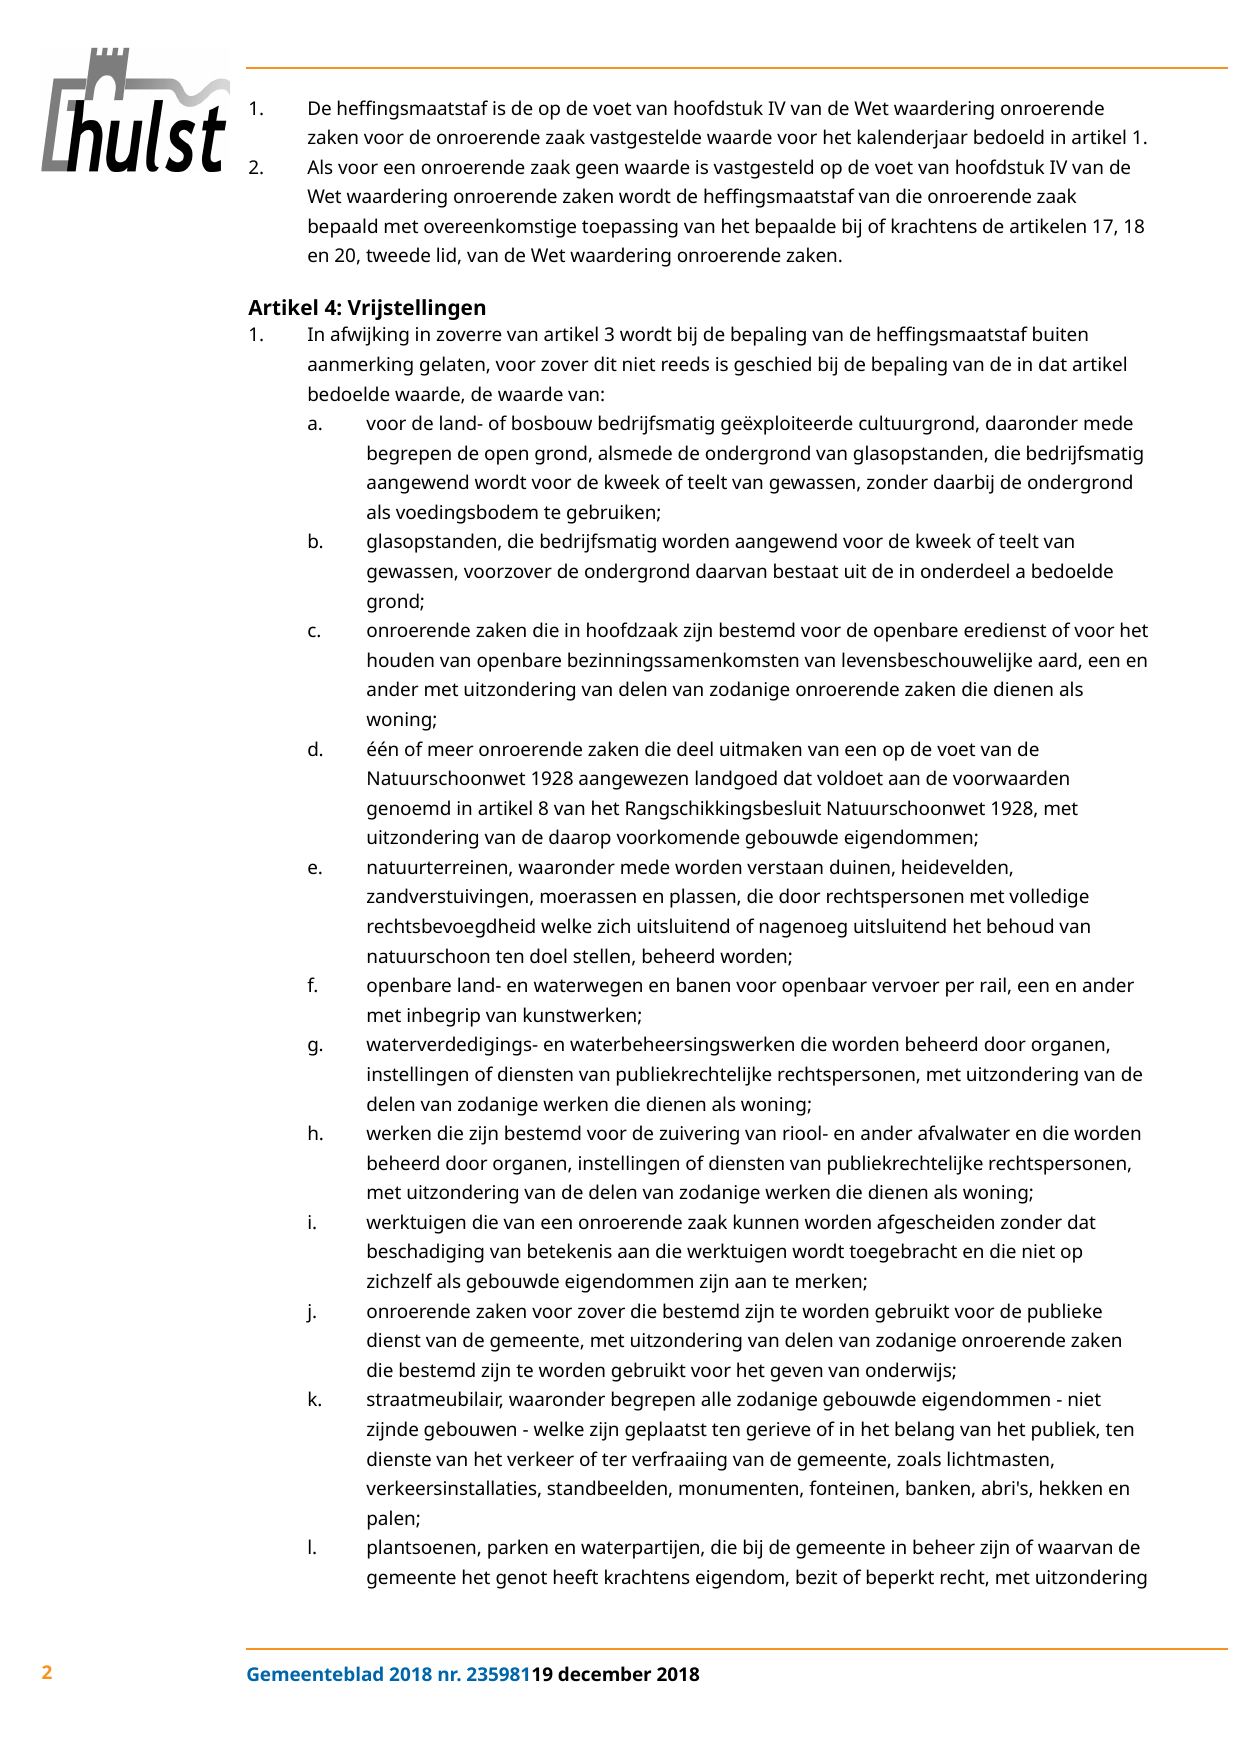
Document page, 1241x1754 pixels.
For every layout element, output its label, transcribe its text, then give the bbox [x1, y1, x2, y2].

list glasopstanden, die bedrijfsmatig worden aangewend voor de kweek of teelt van gewassen, voorzover de ondergrond daarvan bestaat uit de in onderdeel a bedoelde grond; [307, 529, 1152, 613]
list plantsoenen, parken en waterpartijen, die bij de gemeente in beheer zijn of waarvan de gemeente het genot heeft krachtens eigendom, bezit of beperkt recht, met uitzondering [307, 1534, 1152, 1590]
list voor de land- of bosbouw bedrijfsmatig geëxploiteerde cultuurgrond, daaronder mede begrepen de open grond, alsmede de ondergrond van glasopstanden, die bedrijfsmatig aangewend wordt voor de kweek of teelt van gewassen, zonder daarbij de ondergrond als voedingsbodem te gebruiken; [307, 410, 1152, 525]
list onroerende zaken die in hoofdzaak zijn bestemd voor de openbare eredienst of voor het houden van openbare bezinningssamenkomsten van levensbeschouwelijke aard, een en ander met uitzondering van delen van zodanige onroerende zaken die dienen als woning; [307, 617, 1152, 732]
list werken die zijn bestemd voor de zuivering van riool- en ander afvalwater en die worden beheerd door organen, instellingen of diensten van publiekrechtelijke rechtspersonen, met uitzondering van de delen van zodanige werken die dienen als woning; [307, 1120, 1152, 1205]
text Artikel 4: Vrijstellingen [248, 293, 1152, 322]
list openbare land- en waterwegen en banen voor openbaar vervoer per rail, een en ander met inbegrip van kunstwerken; [307, 972, 1152, 1028]
list In afwijking in zoverre van artikel 3 wordt bij de bepaling van de heffingsmaatstaf buiten aanmerking gelaten, voor zover dit niet reeds is geschied bij de bepaling van de in dat artikel bedoelde waarde, de waarde van: [248, 322, 1152, 406]
picture [41, 47, 231, 172]
list waterverdedigings- en waterbeheersingswerken die worden beheerd door organen, instellingen of diensten van publiekrechtelijke rechtspersonen, met uitzondering van de delen van zodanige werken die dienen als woning; [307, 1032, 1152, 1116]
list Als voor een onroerende zaak geen waarde is vastgesteld op de voet van hoofdstuk IV van de Wet waardering onroerende zaken wordt de heffingsmaatstaf van die onroerende zaak bepaald met overeenkomstige toepassing van het bepaalde bij of krachtens de artikelen 17, 18 en 20, tweede lid, van de Wet waardering onroerende zaken. [248, 154, 1152, 268]
list natuurterreinen, waaronder mede worden verstaan duinen, heidevelden, zandverstuivingen, moerassen en plassen, die door rechtspersonen met volledige rechtsbevoegdheid welke zich uitsluitend of nagenoeg uitsluitend het behoud van natuurschoon ten doel stellen, beheerd worden; [307, 854, 1152, 968]
list werktuigen die van een onroerende zaak kunnen worden afgescheiden zonder dat beschadiging van betekenis aan die werktuigen wordt toegebracht en die niet op zichzelf als gebouwde eigendommen zijn aan te merken; [307, 1209, 1152, 1294]
list straatmeubilair, waaronder begrepen alle zodanige gebouwde eigendommen - niet zijnde gebouwen - welke zijn geplaatst ten gerieve of in het belang van het publiek, ten dienste van het verkeer of ter verfraaiing van de gemeente, zoals lichtmasten, verkeersinstallaties, standbeelden, monumenten, fonteinen, banken, abri's, hekken en palen; [307, 1387, 1152, 1531]
list één of meer onroerende zaken die deel uitmaken van een op de voet van de Natuurschoonwet 1928 aangewezen landgoed dat voldoet aan de voorwaarden genoemd in artikel 8 van het Rangschikkingsbesluit Natuurschoonwet 1928, met uitzondering van de daarop voorkomende gebouwde eigendommen; [307, 736, 1152, 850]
list onroerende zaken voor zover die bestemd zijn te worden gebruikt voor de publieke dienst van de gemeente, met uitzondering van delen van zodanige onroerende zaken die bestemd zijn te worden gebruikt voor het geven van onderwijs; [307, 1298, 1152, 1383]
list De heffingsmaatstaf is de op de voet van hoofdstuk IV van de Wet waardering onroerende zaken voor de onroerende zaak vastgestelde waarde voor het kalenderjaar bedoeld in artikel 1. [248, 95, 1152, 150]
